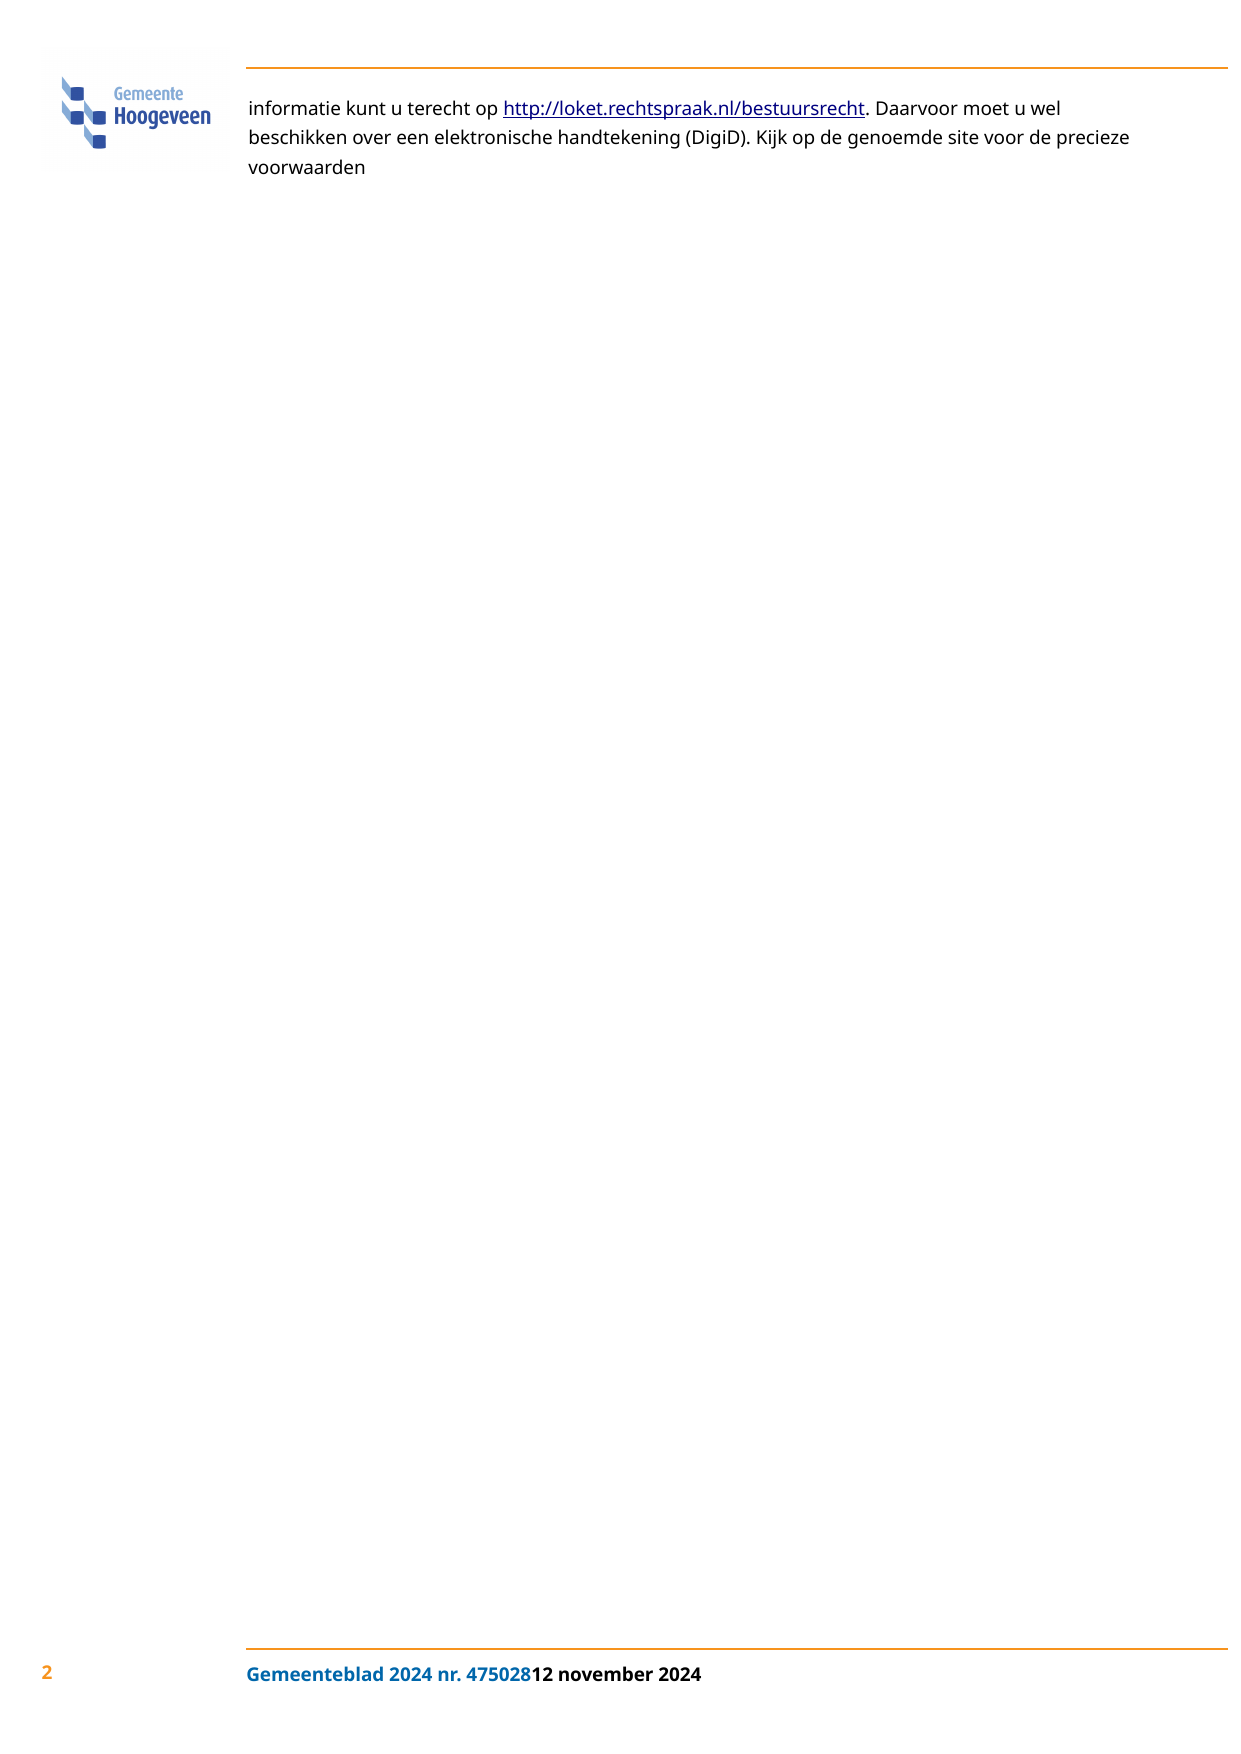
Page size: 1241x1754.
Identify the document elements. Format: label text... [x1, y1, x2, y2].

picture [41, 47, 231, 172]
text informatie kunt u terecht op http://loket.rechtspraak.nl/bestuursrecht. Daarvoor moet u wel beschikken over een elektronische handtekening (DigiD). Kijk op de genoemde site voor de precieze voorwaarden [248, 95, 1152, 180]
